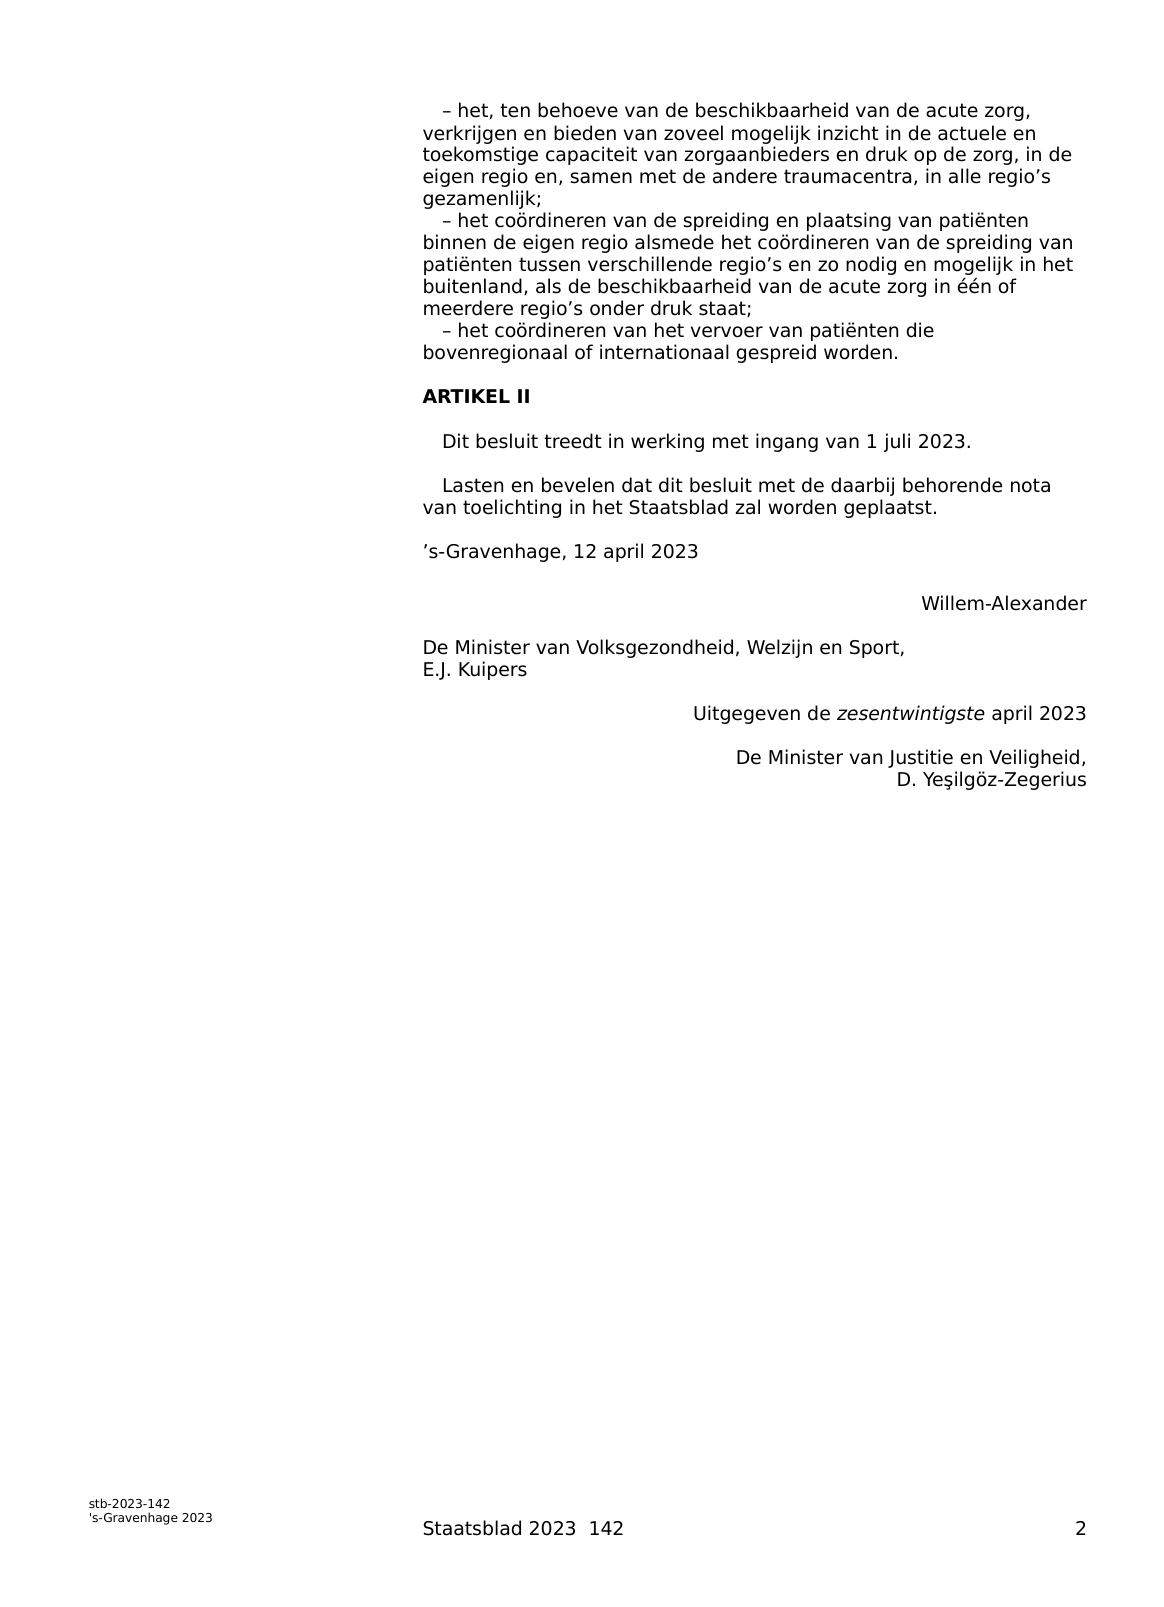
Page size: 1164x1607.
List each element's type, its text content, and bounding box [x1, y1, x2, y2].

text 's-Gravenhage 2023 [88, 1511, 323, 1525]
text – het coördineren van de spreiding en plaatsing van patiënten binnen de eigen regio alsmede het coördineren van de spreiding van patiënten tussen verschillende regio’s en zo nodig en mogelijk in het buitenland, als de beschikbaarheid van de acute zorg in één of meerdere regio’s onder druk staat; [422, 210, 1087, 320]
text Lasten en bevelen dat dit besluit met de daarbij behorende nota van toelichting in het Staatsblad zal worden geplaatst. [422, 475, 1087, 519]
text Dit besluit treedt in werking met ingang van 1 juli 2023. [422, 431, 1087, 452]
text ’s-Gravenhage, 12 april 2023 [422, 541, 1087, 563]
text Willem-Alexander [422, 593, 1087, 615]
text – het coördineren van het vervoer van patiënten die bovenregionaal of internationaal gespreid worden. [422, 320, 1087, 364]
subtitle ARTIKEL II [422, 386, 1087, 408]
text – het, ten behoeve van de beschikbaarheid van de acute zorg, verkrijgen en bieden van zoveel mogelijk inzicht in de actuele en toekomstige capaciteit van zorgaanbieders en druk op de zorg, in de eigen regio en, samen met de andere traumacentra, in alle regio’s gezamenlijk; [422, 100, 1087, 210]
text De Minister van Justitie en Veiligheid, D. Yeşilgöz-Zegerius [422, 747, 1087, 791]
text De Minister van Volksgezondheid, Welzijn en Sport, E.J. Kuipers [422, 637, 1087, 681]
text stb-2023-142 [88, 1497, 323, 1511]
text Uitgegeven de zesentwintigste april 2023 [422, 703, 1087, 725]
